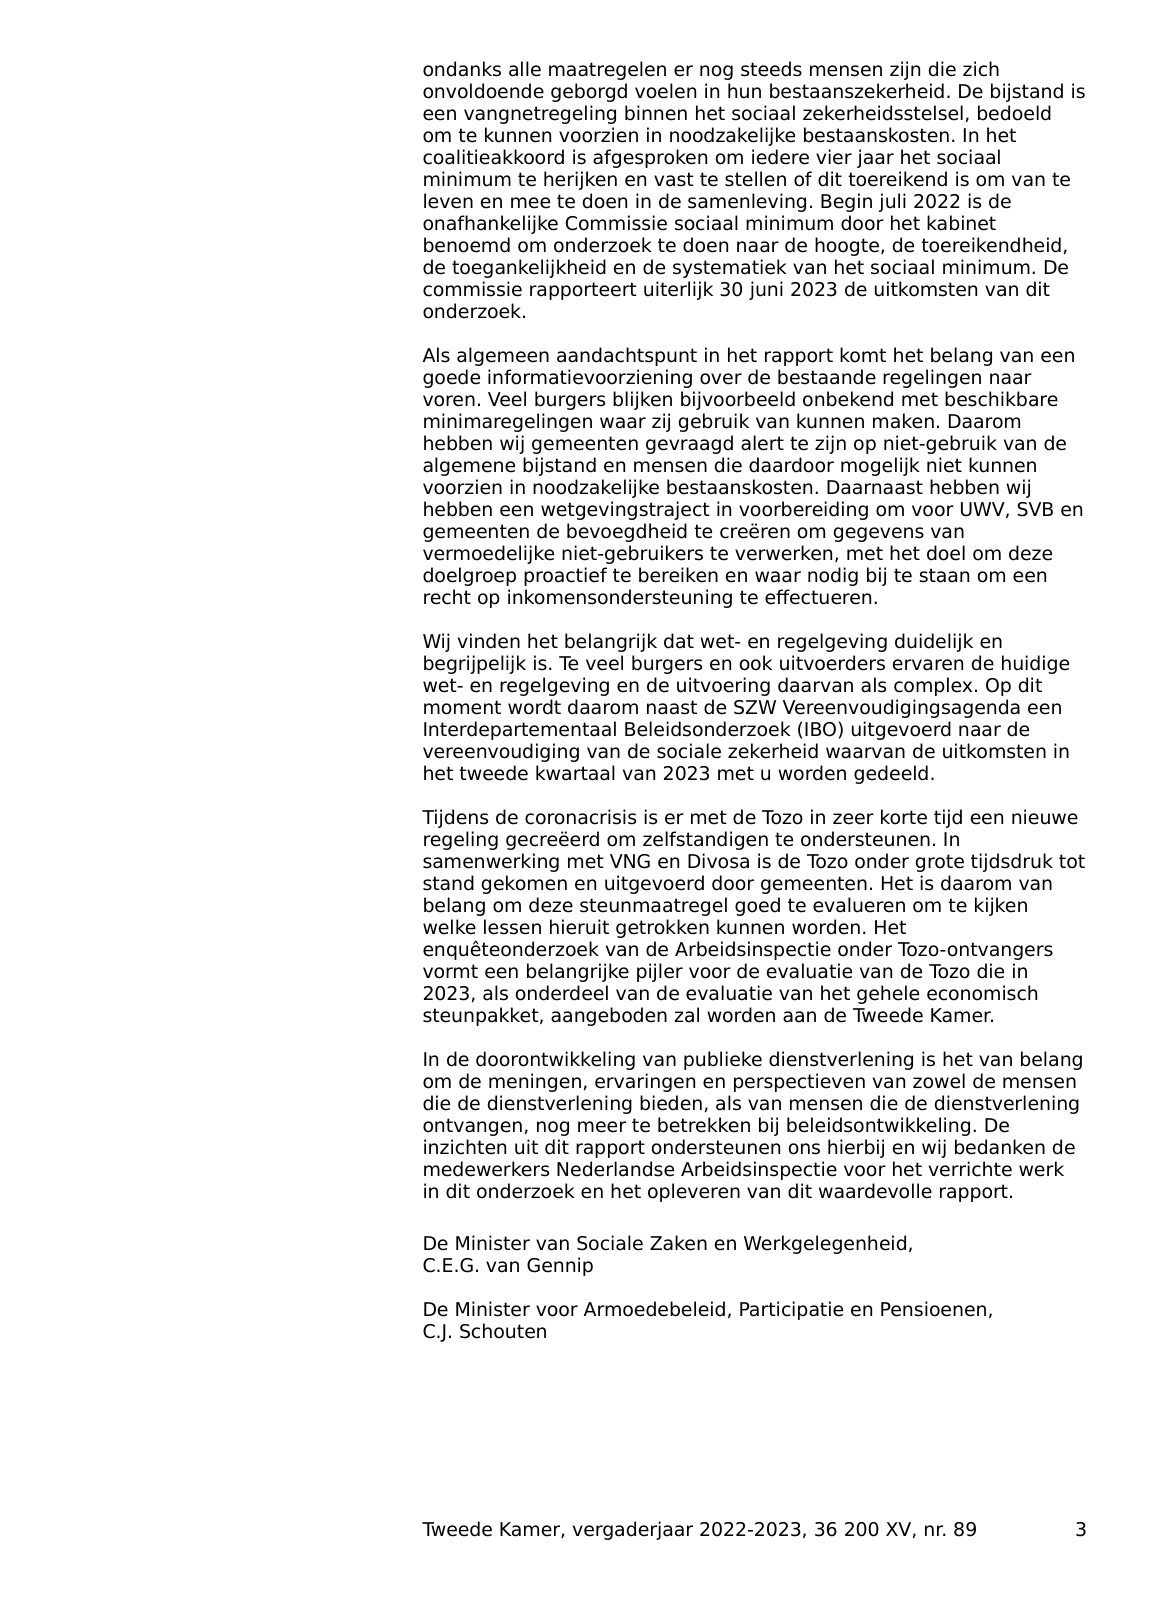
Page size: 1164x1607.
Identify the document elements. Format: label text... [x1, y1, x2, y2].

text De Minister van Sociale Zaken en Werkgelegenheid, C.E.G. van Gennip [422, 1233, 1087, 1277]
text Wij vinden het belangrijk dat wet- en regelgeving duidelijk en begrijpelijk is. Te veel burgers en ook uitvoerders ervaren de huidige wet- en regelgeving en de uitvoering daarvan als complex. Op dit moment wordt daarom naast de SZW Vereenvoudigingsagenda een Interdepartementaal Beleidsonderzoek (IBO) uitgevoerd naar de vereenvoudiging van de sociale zekerheid waarvan de uitkomsten in het tweede kwartaal van 2023 met u worden gedeeld. [422, 631, 1087, 785]
text ondanks alle maatregelen er nog steeds mensen zijn die zich onvoldoende geborgd voelen in hun bestaanszekerheid. De bijstand is een vangnetregeling binnen het sociaal zekerheidsstelsel, bedoeld om te kunnen voorzien in noodzakelijke bestaanskosten. In het coalitieakkoord is afgesproken om iedere vier jaar het sociaal minimum te herijken en vast te stellen of dit toereikend is om van te leven en mee te doen in de samenleving. Begin juli 2022 is de onafhankelijke Commissie sociaal minimum door het kabinet benoemd om onderzoek te doen naar de hoogte, de toereikendheid, de toegankelijkheid en de systematiek van het sociaal minimum. De commissie rapporteert uiterlijk 30 juni 2023 de uitkomsten van dit onderzoek. [422, 59, 1087, 323]
text In de doorontwikkeling van publieke dienstverlening is het van belang om de meningen, ervaringen en perspectieven van zowel de mensen die de dienstverlening bieden, als van mensen die de dienstverlening ontvangen, nog meer te betrekken bij beleidsontwikkeling. De inzichten uit dit rapport ondersteunen ons hierbij en wij bedanken de medewerkers Nederlandse Arbeidsinspectie voor het verrichte werk in dit onderzoek en het opleveren van dit waardevolle rapport. [422, 1049, 1087, 1203]
text De Minister voor Armoedebeleid, Participatie en Pensioenen, C.J. Schouten [422, 1299, 1087, 1343]
text Als algemeen aandachtspunt in het rapport komt het belang van een goede informatievoorziening over de bestaande regelingen naar voren. Veel burgers blijken bijvoorbeeld onbekend met beschikbare minimaregelingen waar zij gebruik van kunnen maken. Daarom hebben wij gemeenten gevraagd alert te zijn op niet-gebruik van de algemene bijstand en mensen die daardoor mogelijk niet kunnen voorzien in noodzakelijke bestaanskosten. Daarnaast hebben wij hebben een wetgevingstraject in voorbereiding om voor UWV, SVB en gemeenten de bevoegdheid te creëren om gegevens van vermoedelijke niet-gebruikers te verwerken, met het doel om deze doelgroep proactief te bereiken en waar nodig bij te staan om een recht op inkomensondersteuning te effectueren. [422, 345, 1087, 609]
text Tijdens de coronacrisis is er met de Tozo in zeer korte tijd een nieuwe regeling gecreëerd om zelfstandigen te ondersteunen. In samenwerking met VNG en Divosa is de Tozo onder grote tijdsdruk tot stand gekomen en uitgevoerd door gemeenten. Het is daarom van belang om deze steunmaatregel goed te evalueren om te kijken welke lessen hieruit getrokken kunnen worden. Het enquêteonderzoek van de Arbeidsinspectie onder Tozo-ontvangers vormt een belangrijke pijler voor de evaluatie van de Tozo die in 2023, als onderdeel van de evaluatie van het gehele economisch steunpakket, aangeboden zal worden aan de Tweede Kamer. [422, 807, 1087, 1027]
